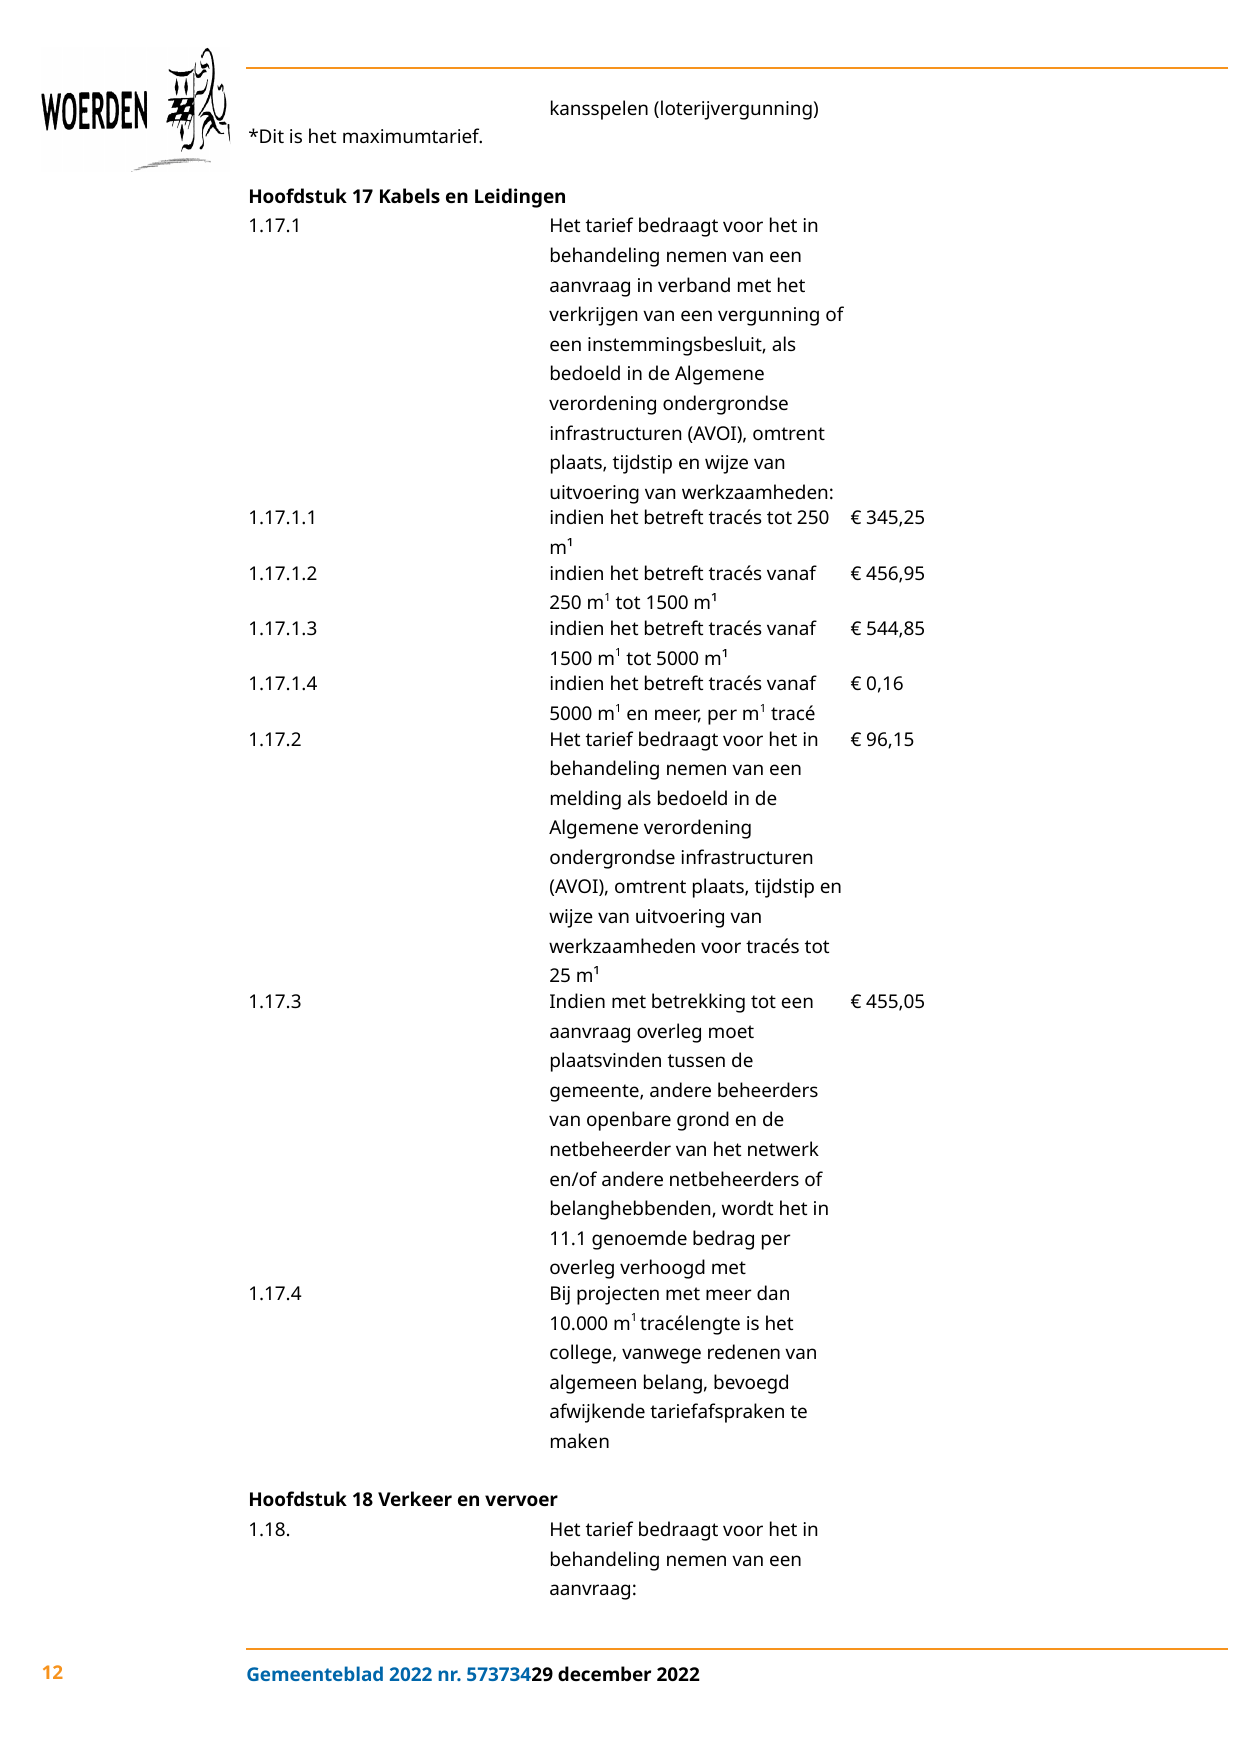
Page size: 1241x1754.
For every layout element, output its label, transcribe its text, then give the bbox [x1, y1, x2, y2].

table_cell Indien met betrekking tot een aanvraag overleg moet plaatsvinden tussen de gemeente, andere beheerders van openbare grond en de netbeheerder van het netwerk en/of andere netbeheerders of belanghebbenden, wordt het in 11.1 genoemde bedrag per overleg verhoogd met [549, 988, 850, 1280]
table_cell 1.17.1.3 [248, 615, 549, 671]
table_cell € 96,15 [850, 726, 1152, 988]
table_cell indien het betreft tracés vanaf 250 m1 tot 1500 m¹ [549, 560, 850, 615]
table_cell 1.17.1.2 [248, 560, 549, 615]
table_header Het tarief bedraagt voor het in behandeling nemen van een aanvraag: [549, 1516, 850, 1601]
text Hoofdstuk 18 Verkeer en vervoer [248, 1487, 1152, 1512]
table_cell [248, 95, 549, 121]
table_cell 1.17.4 [248, 1280, 549, 1454]
table_cell Het tarief bedraagt voor het in behandeling nemen van een melding als bedoeld in de Algemene verordening ondergrondse infrastructuren (AVOI), omtrent plaats, tijdstip en wijze van uitvoering van werkzaamheden voor tracés tot 25 m¹ [549, 726, 850, 988]
table_cell € 455,05 [850, 988, 1152, 1280]
table_cell € 0,16 [850, 671, 1152, 726]
table_cell indien het betreft tracés vanaf 1500 m1 tot 5000 m¹ [549, 615, 850, 671]
table_cell [850, 1280, 1152, 1454]
table_header [850, 1516, 1152, 1601]
table_cell indien het betreft tracés vanaf 5000 m1 en meer, per m1 tracé [549, 671, 850, 726]
table_cell 1.17.2 [248, 726, 549, 988]
table_cell 1.17.1.4 [248, 671, 549, 726]
table_header [850, 213, 1152, 504]
table_cell € 544,85 [850, 615, 1152, 671]
table_cell 1.17.1.1 [248, 505, 549, 560]
text Hoofdstuk 17 Kabels en Leidingen [248, 183, 1152, 209]
table_cell 1.17.3 [248, 988, 549, 1280]
table_cell € 456,95 [850, 560, 1152, 615]
table_cell indien het betreft tracés tot 250 m¹ [549, 505, 850, 560]
table_cell [850, 95, 1152, 121]
table_cell kansspelen (loterijvergunning) [549, 95, 850, 121]
table_header 1.17.1 [248, 213, 549, 504]
table_header 1.18. [248, 1516, 549, 1601]
text *Dit is het maximumtarief. [248, 124, 1152, 149]
picture [41, 47, 231, 172]
table_cell € 345,25 [850, 505, 1152, 560]
table_header Het tarief bedraagt voor het in behandeling nemen van een aanvraag in verband met het verkrijgen van een vergunning of een instemmingsbesluit, als bedoeld in de Algemene verordening ondergrondse infrastructuren (AVOI), omtrent plaats, tijdstip en wijze van uitvoering van werkzaamheden: [549, 213, 850, 504]
table_cell Bij projecten met meer dan 10.000 m1 tracélengte is het college, vanwege redenen van algemeen belang, bevoegd afwijkende tariefafspraken te maken [549, 1280, 850, 1454]
